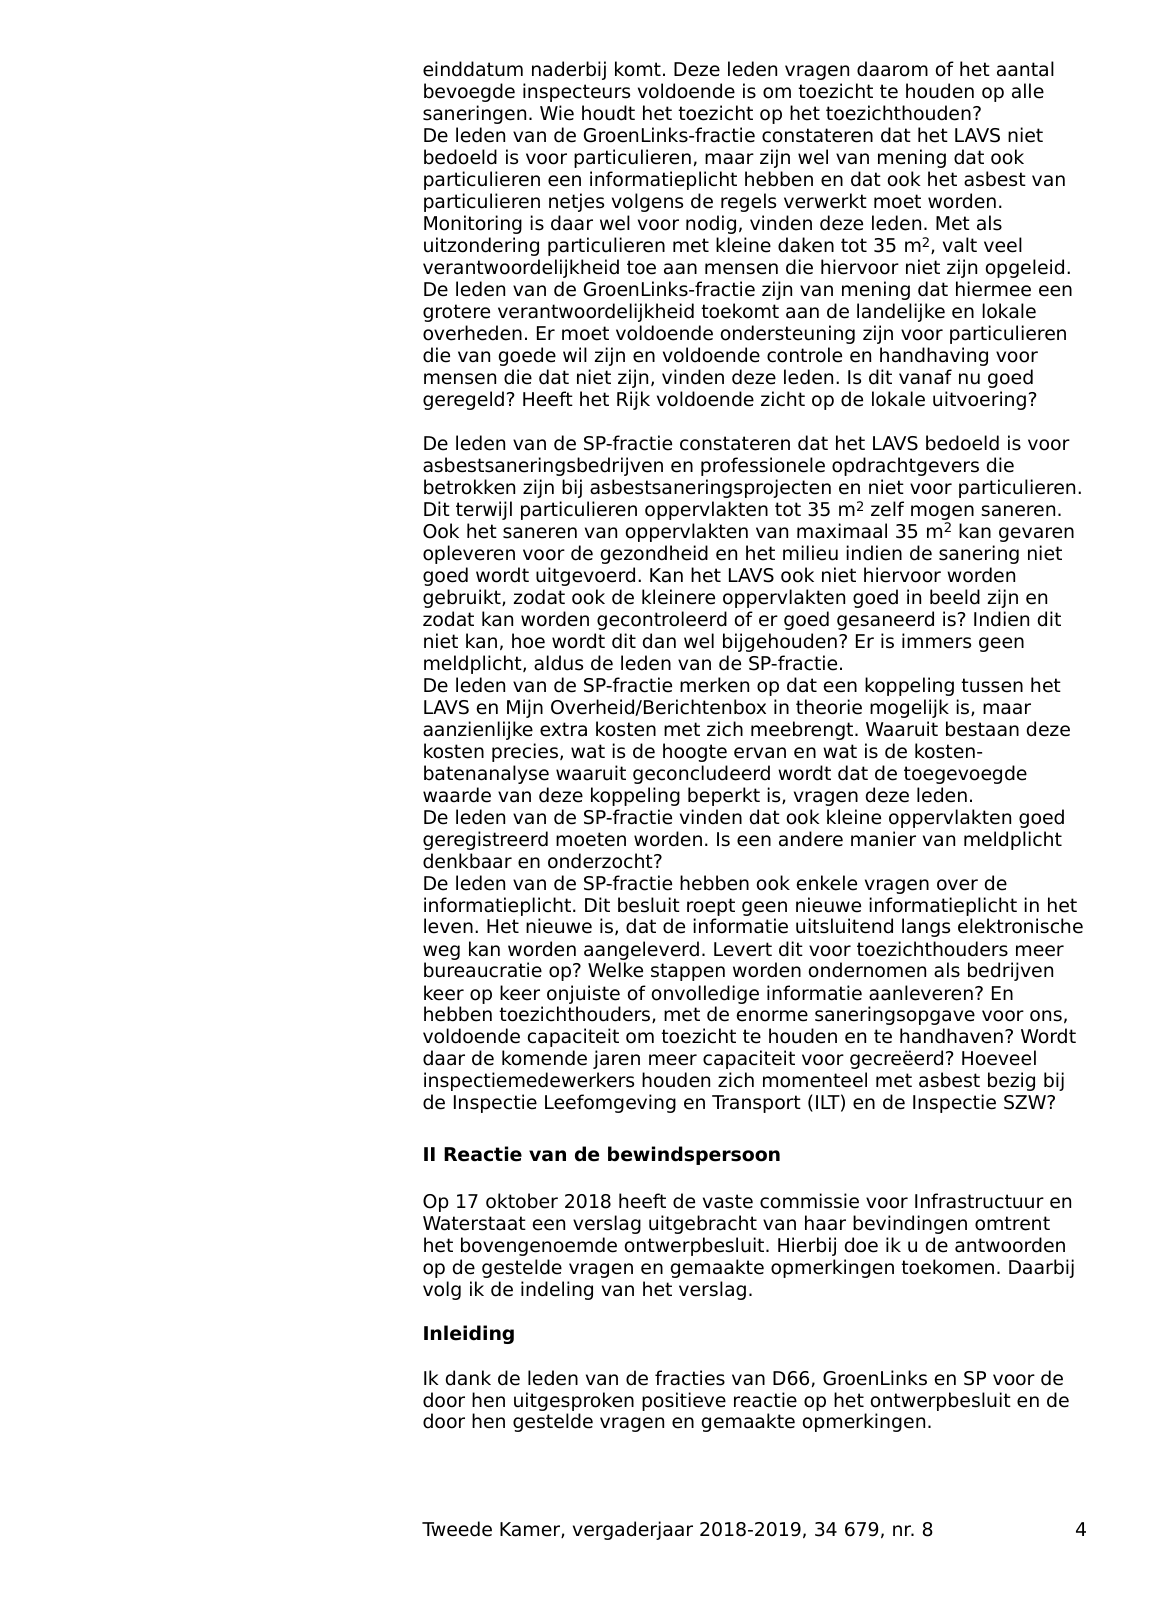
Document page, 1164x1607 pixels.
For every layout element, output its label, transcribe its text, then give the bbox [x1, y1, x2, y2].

text De leden van de SP-fractie merken op dat een koppeling tussen het LAVS en Mijn Overheid/Berichtenbox in theorie mogelijk is, maar aanzienlijke extra kosten met zich meebrengt. Waaruit bestaan deze kosten precies, wat is de hoogte ervan en wat is de kosten-batenanalyse waaruit geconcludeerd wordt dat de toegevoegde waarde van deze koppeling beperkt is, vragen deze leden. [422, 675, 1087, 807]
text Op 17 oktober 2018 heeft de vaste commissie voor Infrastructuur en Waterstaat een verslag uitgebracht van haar bevindingen omtrent het bovengenoemde ontwerpbesluit. Hierbij doe ik u de antwoorden op de gestelde vragen en gemaakte opmerkingen toekomen. Daarbij volg ik de indeling van het verslag. [422, 1191, 1087, 1301]
text De leden van de GroenLinks-fractie constateren dat het LAVS niet bedoeld is voor particulieren, maar zijn wel van mening dat ook particulieren een informatieplicht hebben en dat ook het asbest van particulieren netjes volgens de regels verwerkt moet worden. Monitoring is daar wel voor nodig, vinden deze leden. Met als uitzondering particulieren met kleine daken tot 35 m2, valt veel verantwoordelijkheid toe aan mensen die hiervoor niet zijn opgeleid. De leden van de GroenLinks-fractie zijn van mening dat hiermee een grotere verantwoordelijkheid toekomt aan de landelijke en lokale overheden. Er moet voldoende ondersteuning zijn voor particulieren die van goede wil zijn en voldoende controle en handhaving voor mensen die dat niet zijn, vinden deze leden. Is dit vanaf nu goed geregeld? Heeft het Rijk voldoende zicht op de lokale uitvoering? [422, 125, 1087, 411]
subtitle Inleiding [422, 1323, 1087, 1345]
text De leden van de SP-fractie constateren dat het LAVS bedoeld is voor asbestsaneringsbedrijven en professionele opdrachtgevers die betrokken zijn bij asbestsaneringsprojecten en niet voor particulieren. Dit terwijl particulieren oppervlakten tot 35 m2 zelf mogen saneren. Ook het saneren van oppervlakten van maximaal 35 m2 kan gevaren opleveren voor de gezondheid en het milieu indien de sanering niet goed wordt uitgevoerd. Kan het LAVS ook niet hiervoor worden gebruikt, zodat ook de kleinere oppervlakten goed in beeld zijn en zodat kan worden gecontroleerd of er goed gesaneerd is? Indien dit niet kan, hoe wordt dit dan wel bijgehouden? Er is immers geen meldplicht, aldus de leden van de SP-fractie. [422, 433, 1087, 675]
text Ik dank de leden van de fracties van D66, GroenLinks en SP voor de door hen uitgesproken positieve reactie op het ontwerpbesluit en de door hen gestelde vragen en gemaakte opmerkingen. [422, 1367, 1087, 1433]
text einddatum naderbij komt. Deze leden vragen daarom of het aantal bevoegde inspecteurs voldoende is om toezicht te houden op alle saneringen. Wie houdt het toezicht op het toezichthouden? [422, 59, 1087, 125]
subtitle II Reactie van de bewindspersoon [422, 1144, 1087, 1166]
text De leden van de SP-fractie hebben ook enkele vragen over de informatieplicht. Dit besluit roept geen nieuwe informatieplicht in het leven. Het nieuwe is, dat de informatie uitsluitend langs elektronische weg kan worden aangeleverd. Levert dit voor toezichthouders meer bureaucratie op? Welke stappen worden ondernomen als bedrijven keer op keer onjuiste of onvolledige informatie aanleveren? En hebben toezichthouders, met de enorme saneringsopgave voor ons, voldoende capaciteit om toezicht te houden en te handhaven? Wordt daar de komende jaren meer capaciteit voor gecreëerd? Hoeveel inspectiemedewerkers houden zich momenteel met asbest bezig bij de Inspectie Leefomgeving en Transport (ILT) en de Inspectie SZW? [422, 872, 1087, 1114]
text De leden van de SP-fractie vinden dat ook kleine oppervlakten goed geregistreerd moeten worden. Is een andere manier van meldplicht denkbaar en onderzocht? [422, 807, 1087, 872]
